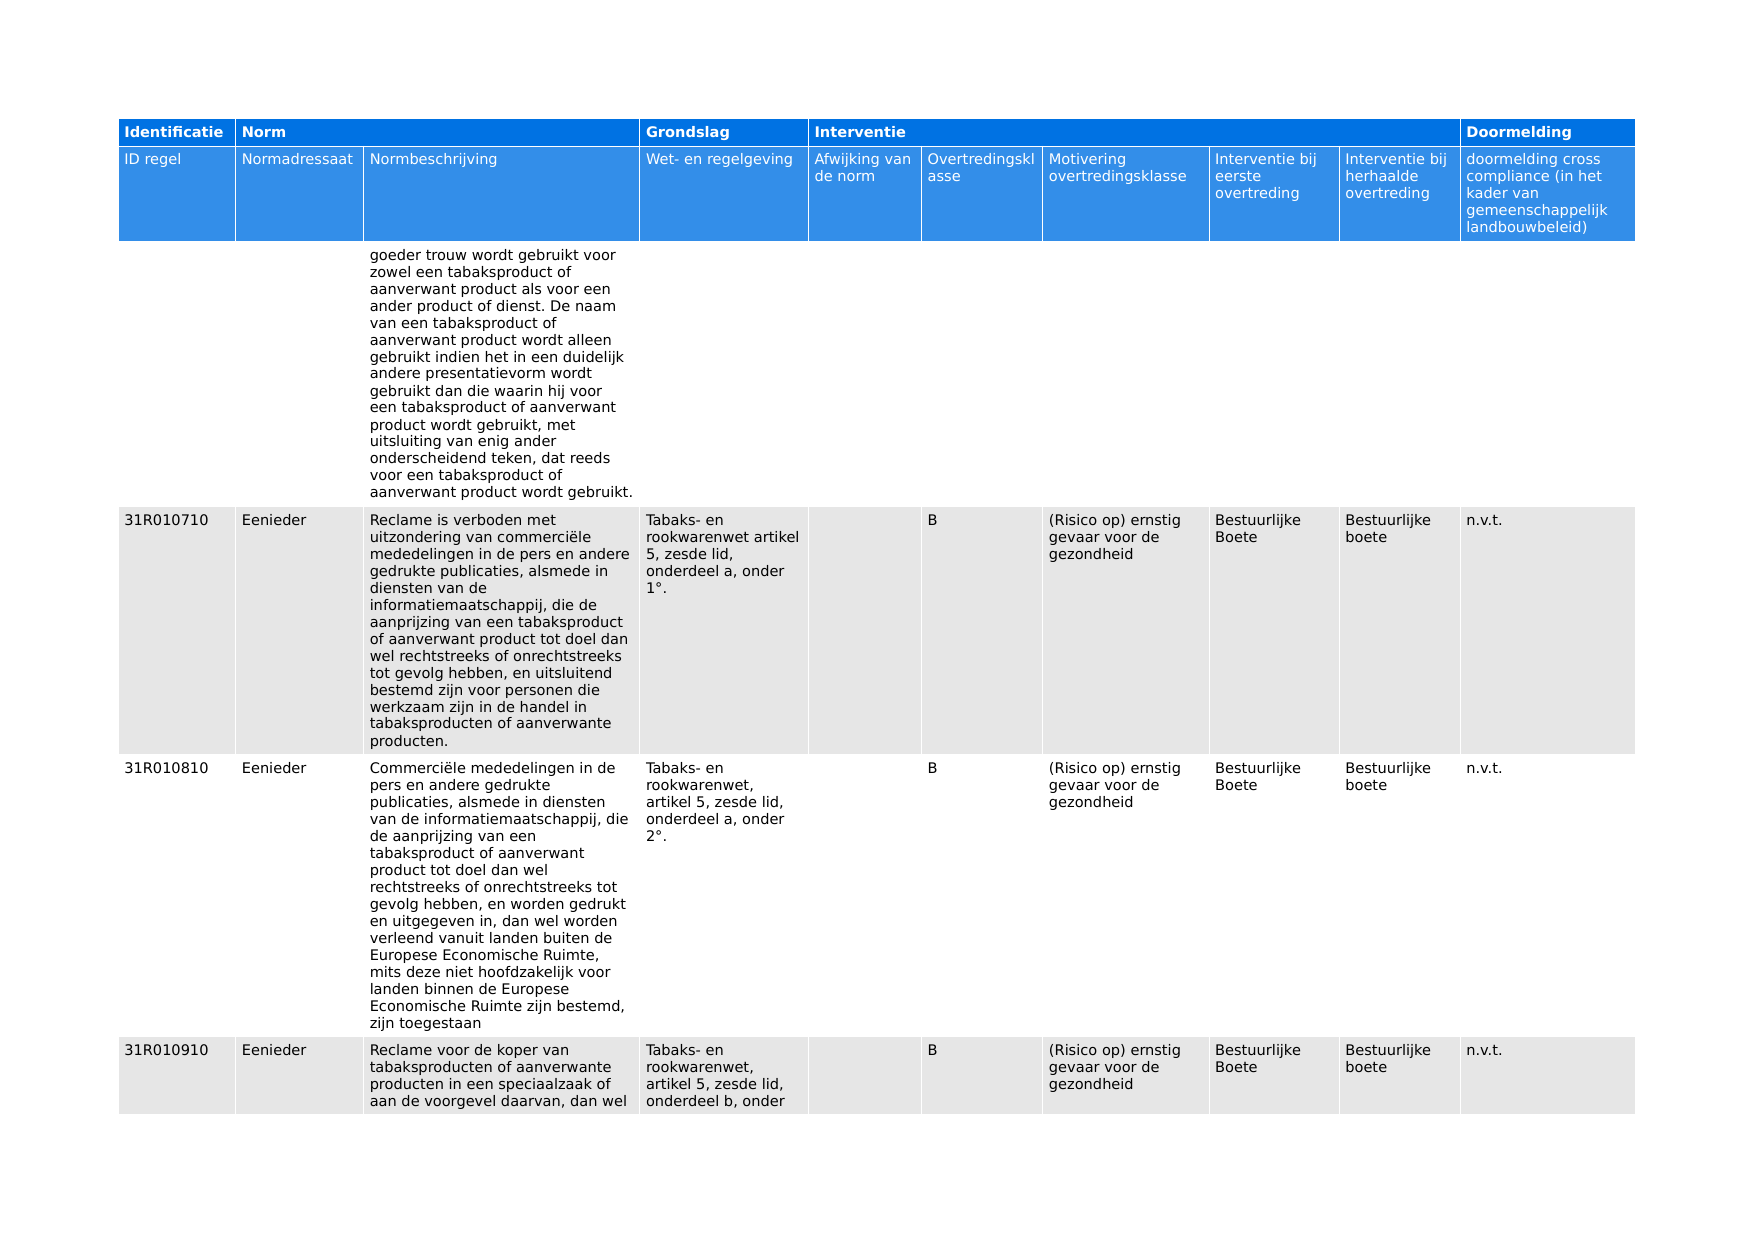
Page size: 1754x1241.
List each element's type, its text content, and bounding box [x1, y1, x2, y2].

table_cell Eenieder [236, 507, 363, 754]
table_header Doormelding [1461, 119, 1635, 146]
table_cell (Risico op) ernstig gevaar voor de gezondheid [1043, 1037, 1209, 1114]
table_cell [640, 242, 808, 506]
table_cell [119, 242, 235, 506]
table_cell 31R010710 [119, 507, 235, 754]
table_cell 31R010810 [119, 755, 235, 1036]
table_cell B [922, 1037, 1042, 1114]
table_cell [809, 1037, 921, 1114]
table_cell Interventie bij herhaalde overtreding [1340, 147, 1460, 241]
table_cell B [922, 755, 1042, 1036]
table_cell Normbeschrijving [364, 147, 639, 241]
table_cell Bestuurlijke Boete [1210, 1037, 1339, 1114]
table_cell [1461, 242, 1635, 506]
table_cell Bestuurlijke Boete [1210, 507, 1339, 754]
table_cell doormelding cross compliance (in het kader van gemeenschappelijk landbouwbeleid) [1461, 147, 1635, 241]
table_cell n.v.t. [1461, 755, 1635, 1036]
table_cell n.v.t. [1461, 1037, 1635, 1114]
table_header Grondslag [640, 119, 808, 146]
table_cell [922, 242, 1042, 506]
table_cell [1043, 242, 1209, 506]
table_header Identificatie [119, 119, 235, 146]
table_cell Tabaks- en rookwarenwet artikel 5, zesde lid, onderdeel a, onder 1°. [640, 507, 808, 754]
table_cell Tabaks- en rookwarenwet, artikel 5, zesde lid, onderdeel a, onder 2°. [640, 755, 808, 1036]
table_cell Interventie bij eerste overtreding [1210, 147, 1339, 241]
table_cell (Risico op) ernstig gevaar voor de gezondheid [1043, 755, 1209, 1036]
table_cell Bestuurlijke Boete [1210, 755, 1339, 1036]
table_cell Bestuurlijke boete [1340, 755, 1460, 1036]
table_cell Normadressaat [236, 147, 363, 241]
table_cell goeder trouw wordt gebruikt voor zowel een tabaksproduct of aanverwant product als voor een ander product of dienst. De naam van een tabaksproduct of aanverwant product wordt alleen gebruikt indien het in een duidelijk andere presentatievorm wordt gebruikt dan die waarin hij voor een tabaksproduct of aanverwant product wordt gebruikt, met uitsluiting van enig ander onderscheidend teken, dat reeds voor een tabaksproduct of aanverwant product wordt gebruikt. [364, 242, 639, 506]
table_cell 31R010910 [119, 1037, 235, 1114]
table_cell Reclame is verboden met uitzondering van commerciële mededelingen in de pers en andere gedrukte publicaties, alsmede in diensten van de informatiemaatschappij, die de aanprijzing van een tabaksproduct of aanverwant product tot doel dan wel rechtstreeks of onrechtstreeks tot gevolg hebben, en uitsluitend bestemd zijn voor personen die werkzaam zijn in de handel in tabaksproducten of aanverwante producten. [364, 507, 639, 754]
table_header Interventie [809, 119, 1460, 146]
table_cell Tabaks- en rookwarenwet, artikel 5, zesde lid, onderdeel b, onder [640, 1037, 808, 1114]
table_cell B [922, 507, 1042, 754]
table_cell Commerciële mededelingen in de pers en andere gedrukte publicaties, alsmede in diensten van de informatiemaatschappij, die de aanprijzing van een tabaksproduct of aanverwant product tot doel dan wel rechtstreeks of onrechtstreeks tot gevolg hebben, en worden gedrukt en uitgegeven in, dan wel worden verleend vanuit landen buiten de Europese Economische Ruimte, mits deze niet hoofdzakelijk voor landen binnen de Europese Economische Ruimte zijn bestemd, zijn toegestaan [364, 755, 639, 1036]
table_cell [809, 242, 921, 506]
table_cell Bestuurlijke boete [1340, 1037, 1460, 1114]
table_cell (Risico op) ernstig gevaar voor de gezondheid [1043, 507, 1209, 754]
table_cell Wet- en regelgeving [640, 147, 808, 241]
table_cell [1210, 242, 1339, 506]
table_cell Bestuurlijke boete [1340, 507, 1460, 754]
table_cell [809, 507, 921, 754]
table_cell [809, 755, 921, 1036]
table_cell Eenieder [236, 755, 363, 1036]
table_cell Overtredingsklasse [922, 147, 1042, 241]
table_cell Eenieder [236, 1037, 363, 1114]
table_header Norm [236, 119, 639, 146]
table_cell n.v.t. [1461, 507, 1635, 754]
table_cell Reclame voor de koper van tabaksproducten of aanverwante producten in een speciaalzaak of aan de voorgevel daarvan, dan wel [364, 1037, 639, 1114]
table_cell [1340, 242, 1460, 506]
table_cell ID regel [119, 147, 235, 241]
table_cell Motivering overtredingsklasse [1043, 147, 1209, 241]
table_cell [236, 242, 363, 506]
table_cell Afwijking van de norm [809, 147, 921, 241]
